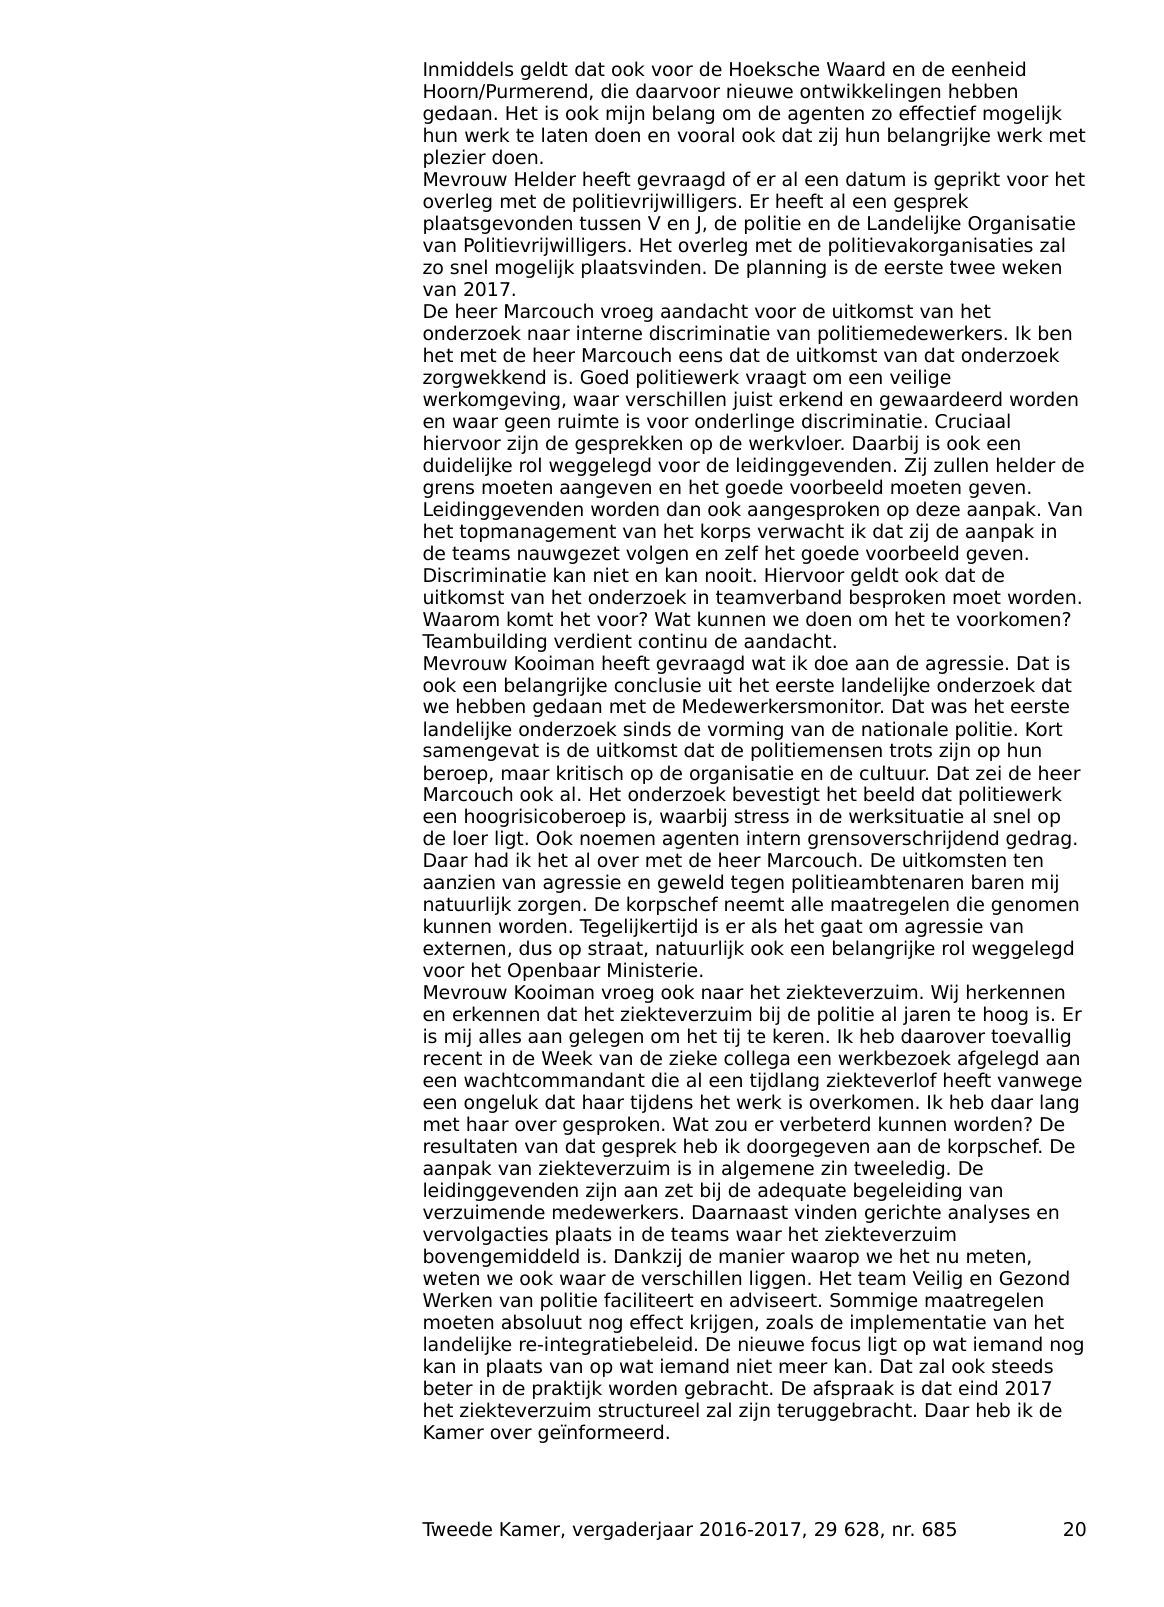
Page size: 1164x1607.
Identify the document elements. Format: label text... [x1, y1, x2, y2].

text De heer Marcouch vroeg aandacht voor de uitkomst van het onderzoek naar interne discriminatie van politiemedewerkers. Ik ben het met de heer Marcouch eens dat de uitkomst van dat onderzoek zorgwekkend is. Goed politiewerk vraagt om een veilige werkomgeving, waar verschillen juist erkend en gewaardeerd worden en waar geen ruimte is voor onderlinge discriminatie. Cruciaal hiervoor zijn de gesprekken op de werkvloer. Daarbij is ook een duidelijke rol weggelegd voor de leidinggevenden. Zij zullen helder de grens moeten aangeven en het goede voorbeeld moeten geven. Leidinggevenden worden dan ook aangesproken op deze aanpak. Van het topmanagement van het korps verwacht ik dat zij de aanpak in de teams nauwgezet volgen en zelf het goede voorbeeld geven. Discriminatie kan niet en kan nooit. Hiervoor geldt ook dat de uitkomst van het onderzoek in teamverband besproken moet worden. Waarom komt het voor? Wat kunnen we doen om het te voorkomen? Teambuilding verdient continu de aandacht. [422, 301, 1087, 652]
text Mevrouw Helder heeft gevraagd of er al een datum is geprikt voor het overleg met de politievrijwilligers. Er heeft al een gesprek plaatsgevonden tussen V en J, de politie en de Landelijke Organisatie van Politievrijwilligers. Het overleg met de politievakorganisaties zal zo snel mogelijk plaatsvinden. De planning is de eerste twee weken van 2017. [422, 169, 1087, 301]
text Mevrouw Kooiman heeft gevraagd wat ik doe aan de agressie. Dat is ook een belangrijke conclusie uit het eerste landelijke onderzoek dat we hebben gedaan met de Medewerkersmonitor. Dat was het eerste landelijke onderzoek sinds de vorming van de nationale politie. Kort samengevat is de uitkomst dat de politiemensen trots zijn op hun beroep, maar kritisch op de organisatie en de cultuur. Dat zei de heer Marcouch ook al. Het onderzoek bevestigt het beeld dat politiewerk een hoogrisicoberoep is, waarbij stress in de werksituatie al snel op de loer ligt. Ook noemen agenten intern grensoverschrijdend gedrag. Daar had ik het al over met de heer Marcouch. De uitkomsten ten aanzien van agressie en geweld tegen politieambtenaren baren mij natuurlijk zorgen. De korpschef neemt alle maatregelen die genomen kunnen worden. Tegelijkertijd is er als het gaat om agressie van externen, dus op straat, natuurlijk ook een belangrijke rol weggelegd voor het Openbaar Ministerie. [422, 652, 1087, 982]
text Inmiddels geldt dat ook voor de Hoeksche Waard en de eenheid Hoorn/Purmerend, die daarvoor nieuwe ontwikkelingen hebben gedaan. Het is ook mijn belang om de agenten zo effectief mogelijk hun werk te laten doen en vooral ook dat zij hun belangrijke werk met plezier doen. [422, 59, 1087, 169]
text Mevrouw Kooiman vroeg ook naar het ziekteverzuim. Wij herkennen en erkennen dat het ziekteverzuim bij de politie al jaren te hoog is. Er is mij alles aan gelegen om het tij te keren. Ik heb daarover toevallig recent in de Week van de zieke collega een werkbezoek afgelegd aan een wachtcommandant die al een tijdlang ziekteverlof heeft vanwege een ongeluk dat haar tijdens het werk is overkomen. Ik heb daar lang met haar over gesproken. Wat zou er verbeterd kunnen worden? De resultaten van dat gesprek heb ik doorgegeven aan de korpschef. De aanpak van ziekteverzuim is in algemene zin tweeledig. De leidinggevenden zijn aan zet bij de adequate begeleiding van verzuimende medewerkers. Daarnaast vinden gerichte analyses en vervolgacties plaats in de teams waar het ziekteverzuim bovengemiddeld is. Dankzij de manier waarop we het nu meten, weten we ook waar de verschillen liggen. Het team Veilig en Gezond Werken van politie faciliteert en adviseert. Sommige maatregelen moeten absoluut nog effect krijgen, zoals de implementatie van het landelijke re-integratiebeleid. De nieuwe focus ligt op wat iemand nog kan in plaats van op wat iemand niet meer kan. Dat zal ook steeds beter in de praktijk worden gebracht. De afspraak is dat eind 2017 het ziekteverzuim structureel zal zijn teruggebracht. Daar heb ik de Kamer over geïnformeerd. [422, 982, 1087, 1444]
